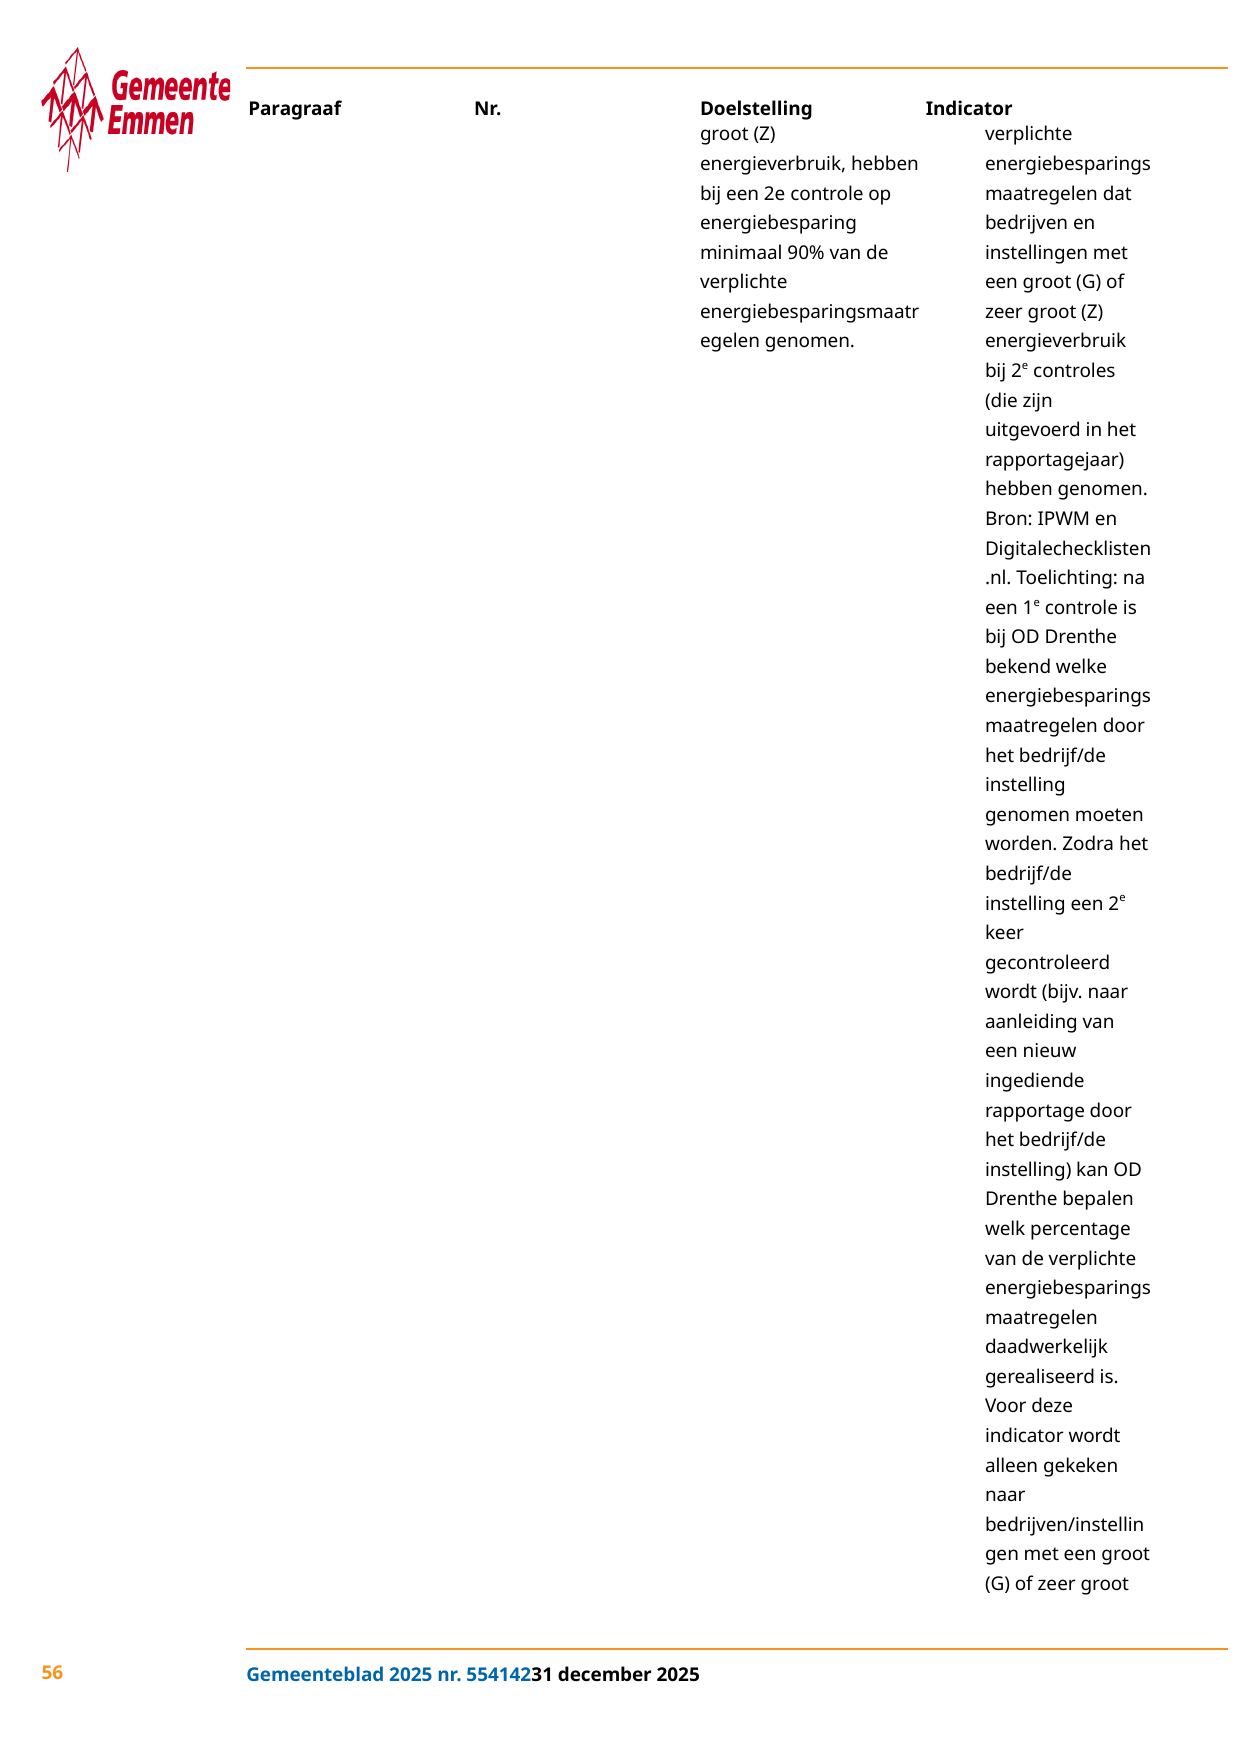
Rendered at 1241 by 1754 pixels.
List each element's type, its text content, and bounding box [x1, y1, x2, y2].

table_header Indicator [926, 95, 1152, 121]
table_cell verplichte energiebesparingsmaatregelen dat bedrijven en instellingen met een groot (G) of zeer groot (Z) energieverbruik bij 2e controles (die zijn uitgevoerd in het rapportagejaar) hebben genomen. Bron: IPWM en Digitalechecklisten.nl. Toelichting: na een 1e controle is bij OD Drenthe bekend welke energiebesparingsmaatregelen door het bedrijf/de instelling genomen moeten worden. Zodra het bedrijf/de instelling een 2e keer gecontroleerd wordt (bijv. naar aanleiding van een nieuw ingediende rapportage door het bedrijf/de instelling) kan OD Drenthe bepalen welk percentage van de verplichte energiebesparingsmaatregelen daadwerkelijk gerealiseerd is. Voor deze indicator wordt alleen gekeken naar bedrijven/instellingen met een groot (G) of zeer groot [926, 121, 1152, 1596]
table_cell groot (Z) energieverbruik, hebben bij een 2e controle op energiebesparing minimaal 90% van de verplichte energiebesparingsmaatregelen genomen. [700, 121, 926, 1596]
picture [41, 47, 231, 172]
table_cell [248, 121, 474, 1596]
table_header Doelstelling [700, 95, 926, 121]
table_header Paragraaf [248, 95, 474, 121]
table_cell [474, 121, 700, 1596]
table_header Nr. [474, 95, 700, 121]
